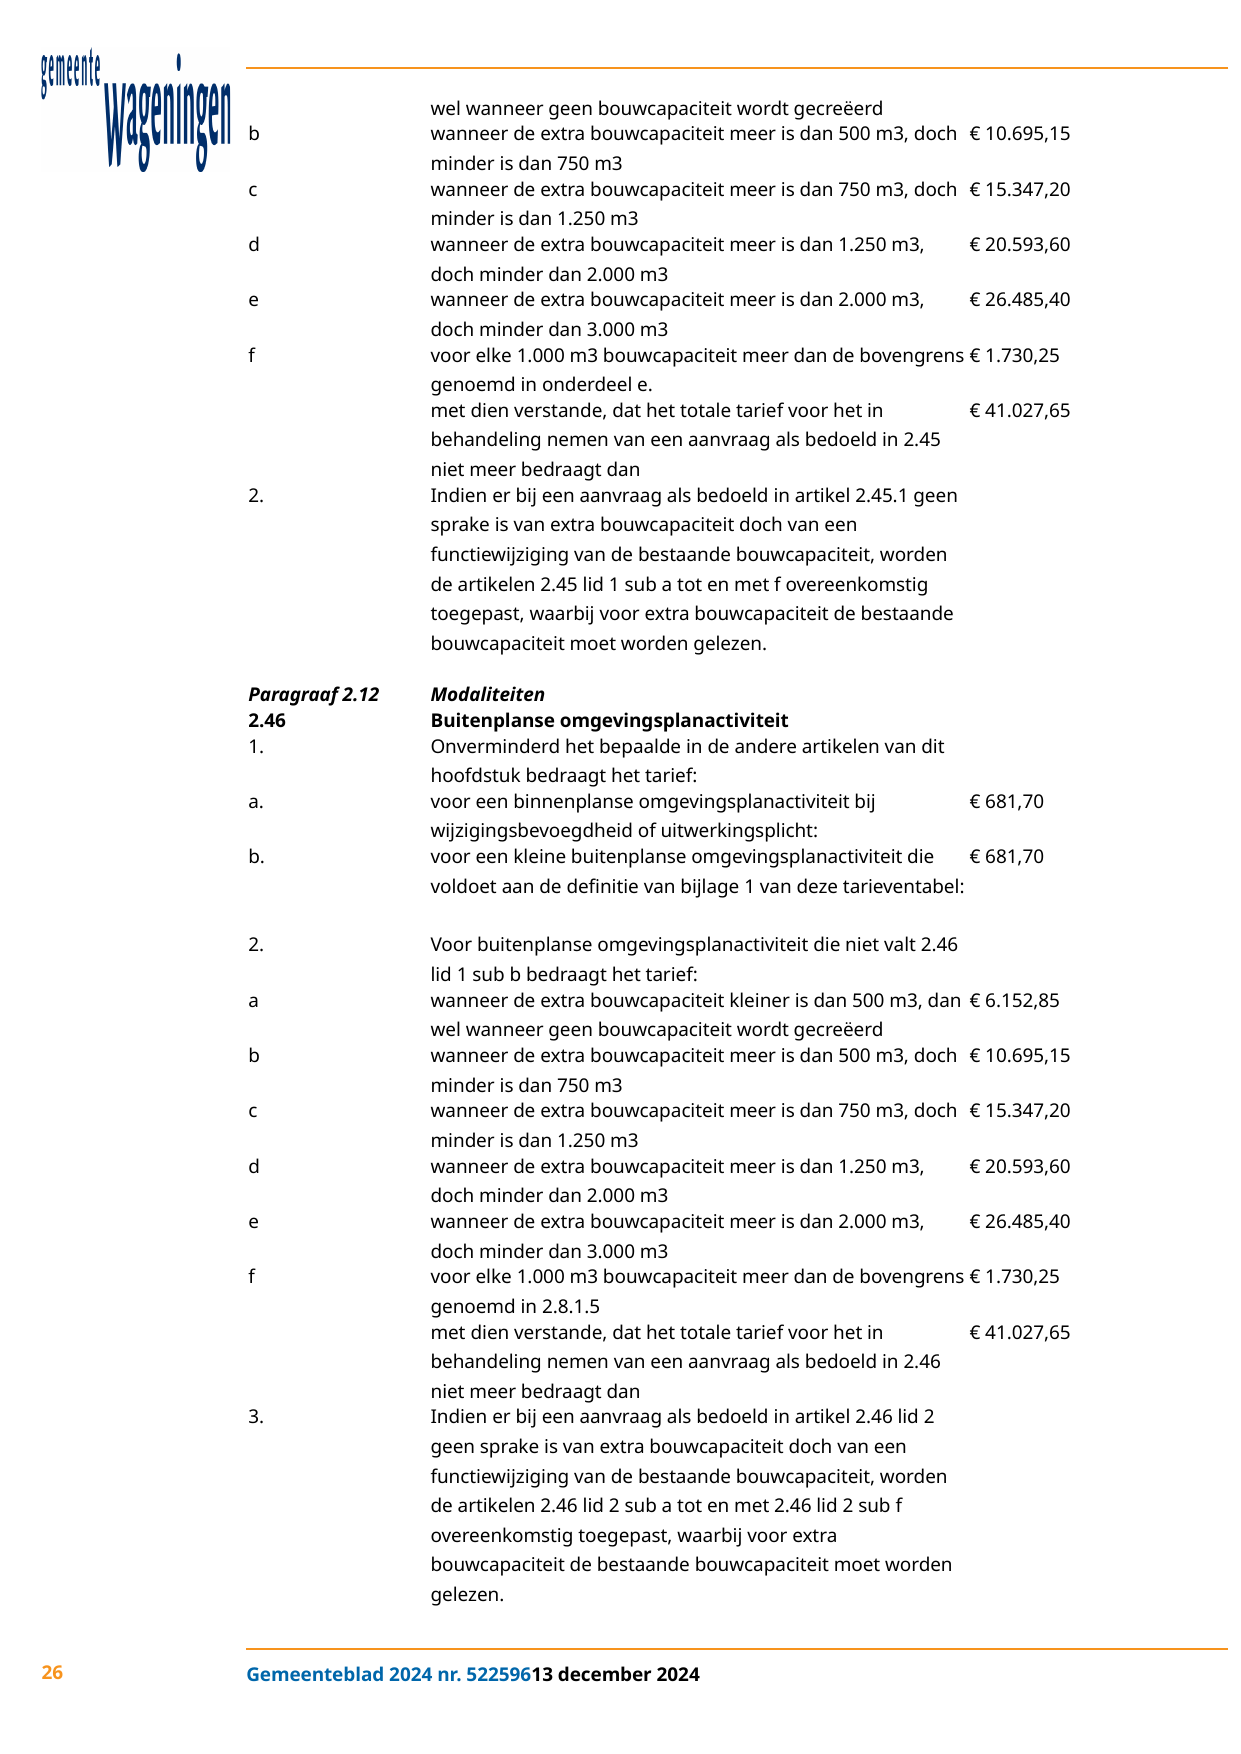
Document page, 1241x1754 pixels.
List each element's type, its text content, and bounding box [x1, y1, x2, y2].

table_cell € 26.485,40 [969, 286, 1152, 342]
table_cell [248, 95, 430, 121]
table_cell [248, 656, 430, 681]
table_cell [430, 656, 969, 681]
table_cell d [248, 231, 430, 286]
table_cell wanneer de extra bouwcapaciteit meer is dan 500 m3, doch minder is dan 750 m3 [430, 121, 969, 176]
table_cell c [248, 176, 430, 231]
table_cell 3. [248, 1404, 430, 1607]
table_cell wanneer de extra bouwcapaciteit meer is dan 2.000 m3, doch minder dan 3.000 m3 [430, 286, 969, 342]
table_cell € 41.027,65 [969, 1319, 1152, 1404]
table_cell 1. [248, 733, 430, 788]
table_cell wanneer de extra bouwcapaciteit meer is dan 2.000 m3, doch minder dan 3.000 m3 [430, 1208, 969, 1263]
table_cell b [248, 1042, 430, 1098]
table_cell b. [248, 844, 430, 899]
table_cell Onverminderd het bepaalde in de andere artikelen van dit hoofdstuk bedraagt het tarief: [430, 733, 969, 788]
table_cell € 681,70 [969, 788, 1152, 843]
table_cell [969, 1404, 1152, 1607]
table_cell wanneer de extra bouwcapaciteit kleiner is dan 500 m3, dan wel wanneer geen bouwcapaciteit wordt gecreëerd [430, 987, 969, 1042]
table_cell c [248, 1098, 430, 1153]
table_cell wanneer de extra bouwcapaciteit meer is dan 1.250 m3, doch minder dan 2.000 m3 [430, 231, 969, 286]
table_cell € 41.027,65 [969, 397, 1152, 482]
table_cell a [248, 987, 430, 1042]
table_header [969, 932, 1152, 987]
table_cell € 15.347,20 [969, 1098, 1152, 1153]
table_cell e [248, 1208, 430, 1263]
table_cell Indien er bij een aanvraag als bedoeld in artikel 2.45.1 geen sprake is van extra bouwcapaciteit doch van een functiewijziging van de bestaande bouwcapaciteit, worden de artikelen 2.45 lid 1 sub a tot en met f overeenkomstig toegepast, waarbij voor extra bouwcapaciteit de bestaande bouwcapaciteit moet worden gelezen. [430, 482, 969, 656]
table_cell voor elke 1.000 m3 bouwcapaciteit meer dan de bovengrens genoemd in onderdeel e. [430, 342, 969, 397]
table_cell € 20.593,60 [969, 1153, 1152, 1208]
table_cell [969, 95, 1152, 121]
table_header Voor buitenplanse omgevingsplanactiviteit die niet valt 2.46 lid 1 sub b bedraagt het tarief: [430, 932, 969, 987]
table_cell Buitenplanse omgevingsplanactiviteit [430, 707, 969, 733]
table_cell voor elke 1.000 m3 bouwcapaciteit meer dan de bovengrens genoemd in 2.8.1.5 [430, 1264, 969, 1319]
table_cell [969, 733, 1152, 788]
table_cell 2.46 [248, 707, 430, 733]
table_cell [248, 1319, 430, 1404]
table_cell € 15.347,20 [969, 176, 1152, 231]
table_cell wanneer de extra bouwcapaciteit meer is dan 500 m3, doch minder is dan 750 m3 [430, 1042, 969, 1098]
table_cell Indien er bij een aanvraag als bedoeld in artikel 2.46 lid 2 geen sprake is van extra bouwcapaciteit doch van een functiewijziging van de bestaande bouwcapaciteit, worden de artikelen 2.46 lid 2 sub a tot en met 2.46 lid 2 sub f overeenkomstig toegepast, waarbij voor extra bouwcapaciteit de bestaande bouwcapaciteit moet worden gelezen. [430, 1404, 969, 1607]
table_cell € 10.695,15 [969, 1042, 1152, 1098]
table_cell f [248, 342, 430, 397]
table_cell b [248, 121, 430, 176]
table_cell d [248, 1153, 430, 1208]
table_cell f [248, 1264, 430, 1319]
table_cell met dien verstande, dat het totale tarief voor het in behandeling nemen van een aanvraag als bedoeld in 2.46 niet meer bedraagt dan [430, 1319, 969, 1404]
table_cell voor een kleine buitenplanse omgevingsplanactiviteit die voldoet aan de definitie van bijlage 1 van deze tarieventabel: [430, 844, 969, 899]
table_header 2. [248, 932, 430, 987]
table_cell a. [248, 788, 430, 843]
table_cell € 1.730,25 [969, 342, 1152, 397]
table_cell € 20.593,60 [969, 231, 1152, 286]
table_cell [248, 397, 430, 482]
table_cell voor een binnenplanse omgevingsplanactiviteit bij wijzigingsbevoegdheid of uitwerkingsplicht: [430, 788, 969, 843]
table_cell € 1.730,25 [969, 1264, 1152, 1319]
table_cell wanneer de extra bouwcapaciteit meer is dan 750 m3, doch minder is dan 1.250 m3 [430, 1098, 969, 1153]
table_cell € 10.695,15 [969, 121, 1152, 176]
table_cell € 6.152,85 [969, 987, 1152, 1042]
table_cell [969, 482, 1152, 656]
table_cell [969, 681, 1152, 707]
table_cell wel wanneer geen bouwcapaciteit wordt gecreëerd [430, 95, 969, 121]
table_cell e [248, 286, 430, 342]
table_cell Paragraaf 2.12 [248, 681, 430, 707]
table_cell [969, 707, 1152, 733]
table_cell € 681,70 [969, 844, 1152, 899]
table_cell met dien verstande, dat het totale tarief voor het in behandeling nemen van een aanvraag als bedoeld in 2.45 niet meer bedraagt dan [430, 397, 969, 482]
table_cell Modaliteiten [430, 681, 969, 707]
table_cell wanneer de extra bouwcapaciteit meer is dan 1.250 m3, doch minder dan 2.000 m3 [430, 1153, 969, 1208]
table_cell € 26.485,40 [969, 1208, 1152, 1263]
picture [41, 47, 231, 172]
table_cell [969, 656, 1152, 681]
table_cell 2. [248, 482, 430, 656]
table_cell wanneer de extra bouwcapaciteit meer is dan 750 m3, doch minder is dan 1.250 m3 [430, 176, 969, 231]
